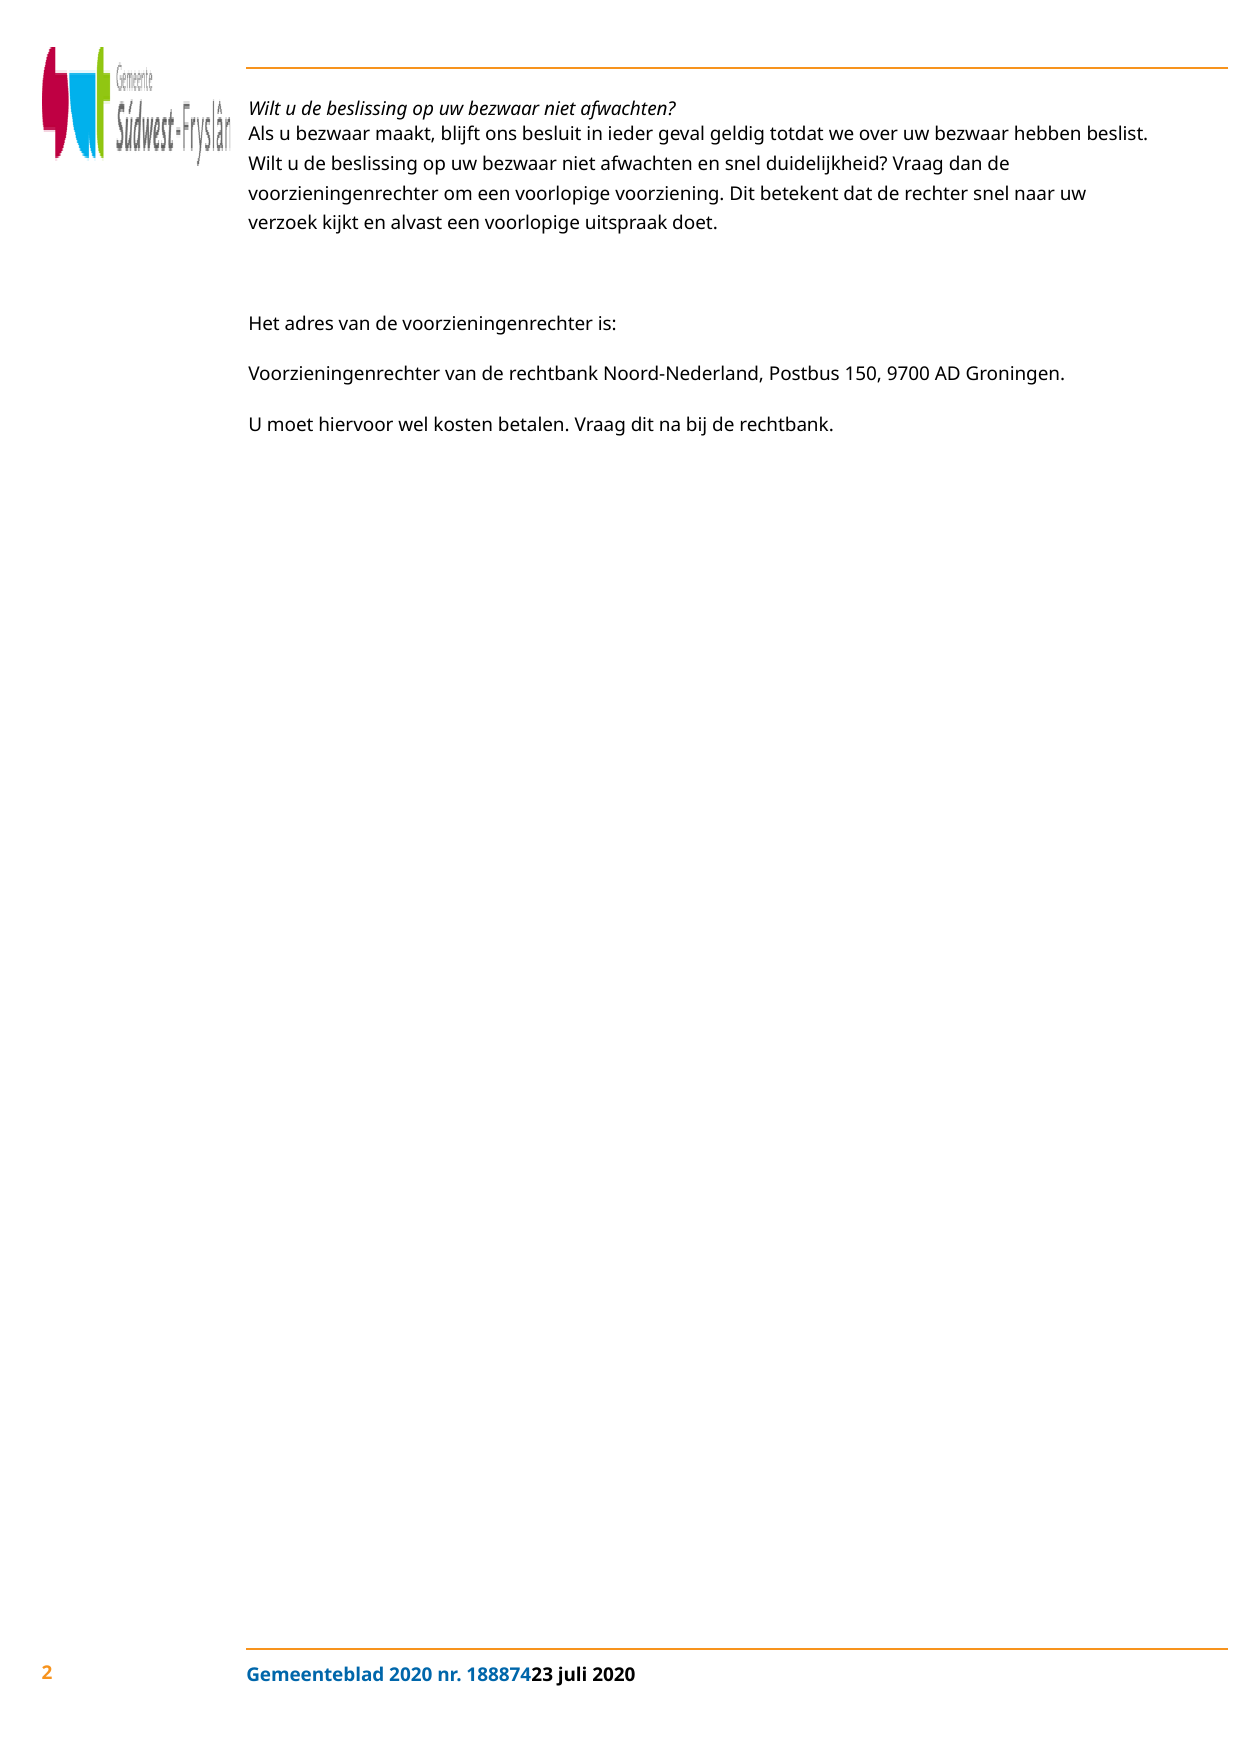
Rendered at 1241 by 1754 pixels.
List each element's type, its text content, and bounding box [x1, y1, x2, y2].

text U moet hiervoor wel kosten betalen. Vraag dit na bij de rechtbank. [248, 411, 1152, 437]
picture [41, 47, 231, 172]
text Als u bezwaar maakt, blijft ons besluit in ieder geval geldig totdat we over uw bezwaar hebben beslist. Wilt u de beslissing op uw bezwaar niet afwachten en snel duidelijkheid? Vraag dan de voorzieningenrechter om een voorlopige voorziening. Dit betekent dat de rechter snel naar uw verzoek kijkt en alvast een voorlopige uitspraak doet. [248, 121, 1152, 235]
text Wilt u de beslissing op uw bezwaar niet afwachten? [248, 95, 1152, 121]
text Het adres van de voorzieningenrechter is: [248, 310, 1152, 336]
text Voorzieningenrechter van de rechtbank Noord-Nederland, Postbus 150, 9700 AD Groningen. [248, 361, 1152, 386]
